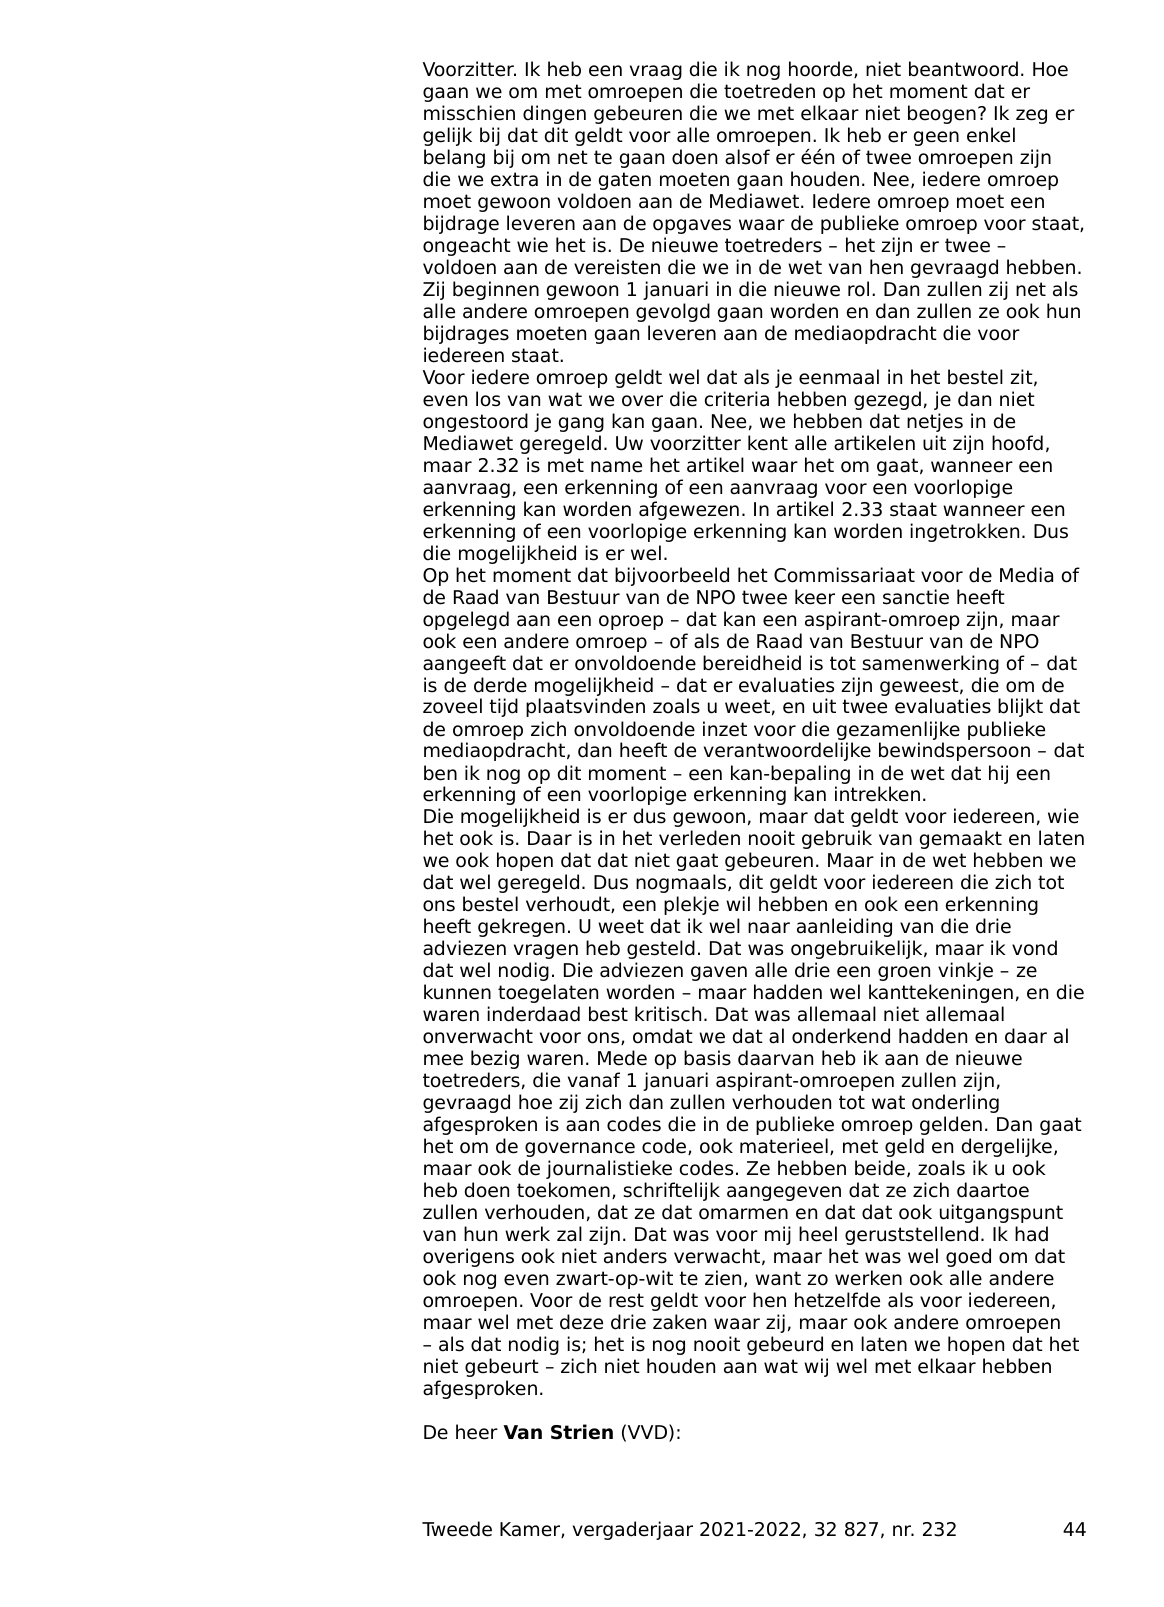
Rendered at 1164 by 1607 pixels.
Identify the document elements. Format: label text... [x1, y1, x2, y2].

text Op het moment dat bijvoorbeeld het Commissariaat voor de Media of de Raad van Bestuur van de NPO twee keer een sanctie heeft opgelegd aan een oproep – dat kan een aspirant-omroep zijn, maar ook een andere omroep – of als de Raad van Bestuur van de NPO aangeeft dat er onvoldoende bereidheid is tot samenwerking of – dat is de derde mogelijkheid – dat er evaluaties zijn geweest, die om de zoveel tijd plaatsvinden zoals u weet, en uit twee evaluaties blijkt dat de omroep zich onvoldoende inzet voor die gezamenlijke publieke mediaopdracht, dan heeft de verantwoordelijke bewindspersoon – dat ben ik nog op dit moment – een kan-bepaling in de wet dat hij een erkenning of een voorlopige erkenning kan intrekken. [422, 564, 1087, 806]
text Die mogelijkheid is er dus gewoon, maar dat geldt voor iedereen, wie het ook is. Daar is in het verleden nooit gebruik van gemaakt en laten we ook hopen dat dat niet gaat gebeuren. Maar in de wet hebben we dat wel geregeld. Dus nogmaals, dit geldt voor iedereen die zich tot ons bestel verhoudt, een plekje wil hebben en ook een erkenning heeft gekregen. U weet dat ik wel naar aanleiding van die drie adviezen vragen heb gesteld. Dat was ongebruikelijk, maar ik vond dat wel nodig. Die adviezen gaven alle drie een groen vinkje – ze kunnen toegelaten worden – maar hadden wel kanttekeningen, en die waren inderdaad best kritisch. Dat was allemaal niet allemaal onverwacht voor ons, omdat we dat al onderkend hadden en daar al mee bezig waren. Mede op basis daarvan heb ik aan de nieuwe toetreders, die vanaf 1 januari aspirant-omroepen zullen zijn, gevraagd hoe zij zich dan zullen verhouden tot wat onderling afgesproken is aan codes die in de publieke omroep gelden. Dan gaat het om de governance code, ook materieel, met geld en dergelijke, maar ook de journalistieke codes. Ze hebben beide, zoals ik u ook heb doen toekomen, schriftelijk aangegeven dat ze zich daartoe zullen verhouden, dat ze dat omarmen en dat dat ook uitgangspunt van hun werk zal zijn. Dat was voor mij heel geruststellend. Ik had overigens ook niet anders verwacht, maar het was wel goed om dat ook nog even zwart-op-wit te zien, want zo werken ook alle andere omroepen. Voor de rest geldt voor hen hetzelfde als voor iedereen, maar wel met deze drie zaken waar zij, maar ook andere omroepen – als dat nodig is; het is nog nooit gebeurd en laten we hopen dat het niet gebeurt – zich niet houden aan wat wij wel met elkaar hebben afgesproken. [422, 806, 1087, 1400]
text De heer Van Strien (VVD): [422, 1422, 1087, 1444]
text Voor iedere omroep geldt wel dat als je eenmaal in het bestel zit, even los van wat we over die criteria hebben gezegd, je dan niet ongestoord je gang kan gaan. Nee, we hebben dat netjes in de Mediawet geregeld. Uw voorzitter kent alle artikelen uit zijn hoofd, maar 2.32 is met name het artikel waar het om gaat, wanneer een aanvraag, een erkenning of een aanvraag voor een voorlopige erkenning kan worden afgewezen. In artikel 2.33 staat wanneer een erkenning of een voorlopige erkenning kan worden ingetrokken. Dus die mogelijkheid is er wel. [422, 367, 1087, 564]
text Voorzitter. Ik heb een vraag die ik nog hoorde, niet beantwoord. Hoe gaan we om met omroepen die toetreden op het moment dat er misschien dingen gebeuren die we met elkaar niet beogen? Ik zeg er gelijk bij dat dit geldt voor alle omroepen. Ik heb er geen enkel belang bij om net te gaan doen alsof er één of twee omroepen zijn die we extra in de gaten moeten gaan houden. Nee, iedere omroep moet gewoon voldoen aan de Mediawet. Iedere omroep moet een bijdrage leveren aan de opgaves waar de publieke omroep voor staat, ongeacht wie het is. De nieuwe toetreders – het zijn er twee – voldoen aan de vereisten die we in de wet van hen gevraagd hebben. Zij beginnen gewoon 1 januari in die nieuwe rol. Dan zullen zij net als alle andere omroepen gevolgd gaan worden en dan zullen ze ook hun bijdrages moeten gaan leveren aan de mediaopdracht die voor iedereen staat. [422, 59, 1087, 367]
